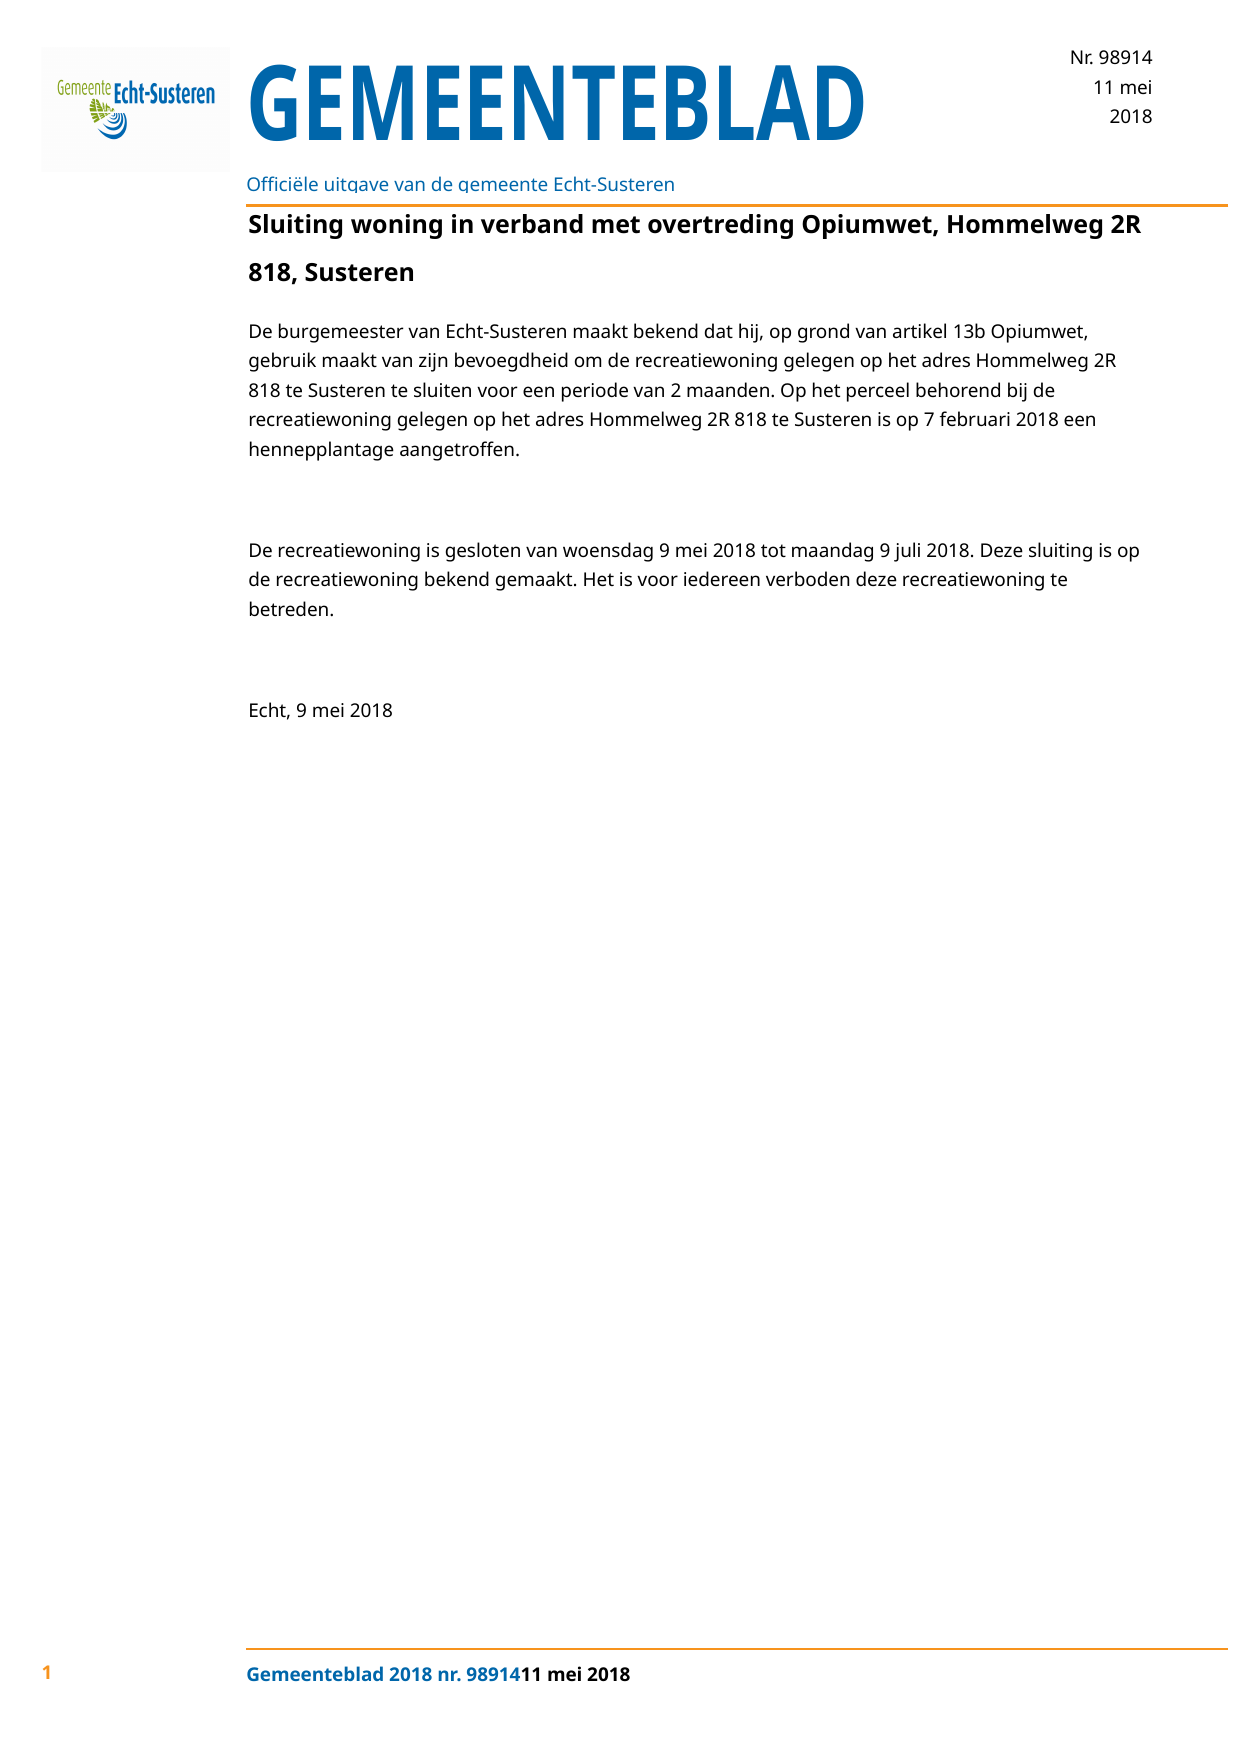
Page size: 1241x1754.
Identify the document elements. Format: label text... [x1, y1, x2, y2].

text De burgemeester van Echt-Susteren maakt bekend dat hij, op grond van artikel 13b Opiumwet, gebruik maakt van zijn bevoegdheid om de recreatiewoning gelegen op het adres Hommelweg 2R 818 te Susteren te sluiten voor een periode van 2 maanden. Op het perceel behorend bij de recreatiewoning gelegen op het adres Hommelweg 2R 818 te Susteren is op 7 februari 2018 een hennepplantage aangetroffen. [248, 318, 1152, 462]
text De recreatiewoning is gesloten van woensdag 9 mei 2018 tot maandag 9 juli 2018. Deze sluiting is op de recreatiewoning bekend gemaakt. Het is voor iedereen verboden deze recreatiewoning te betreden. [248, 537, 1152, 622]
text Sluiting woning in verband met overtreding Opiumwet, Hommelweg 2R 818, Susteren [248, 207, 1152, 288]
text Echt, 9 mei 2018 [248, 697, 1152, 723]
picture [41, 47, 231, 172]
